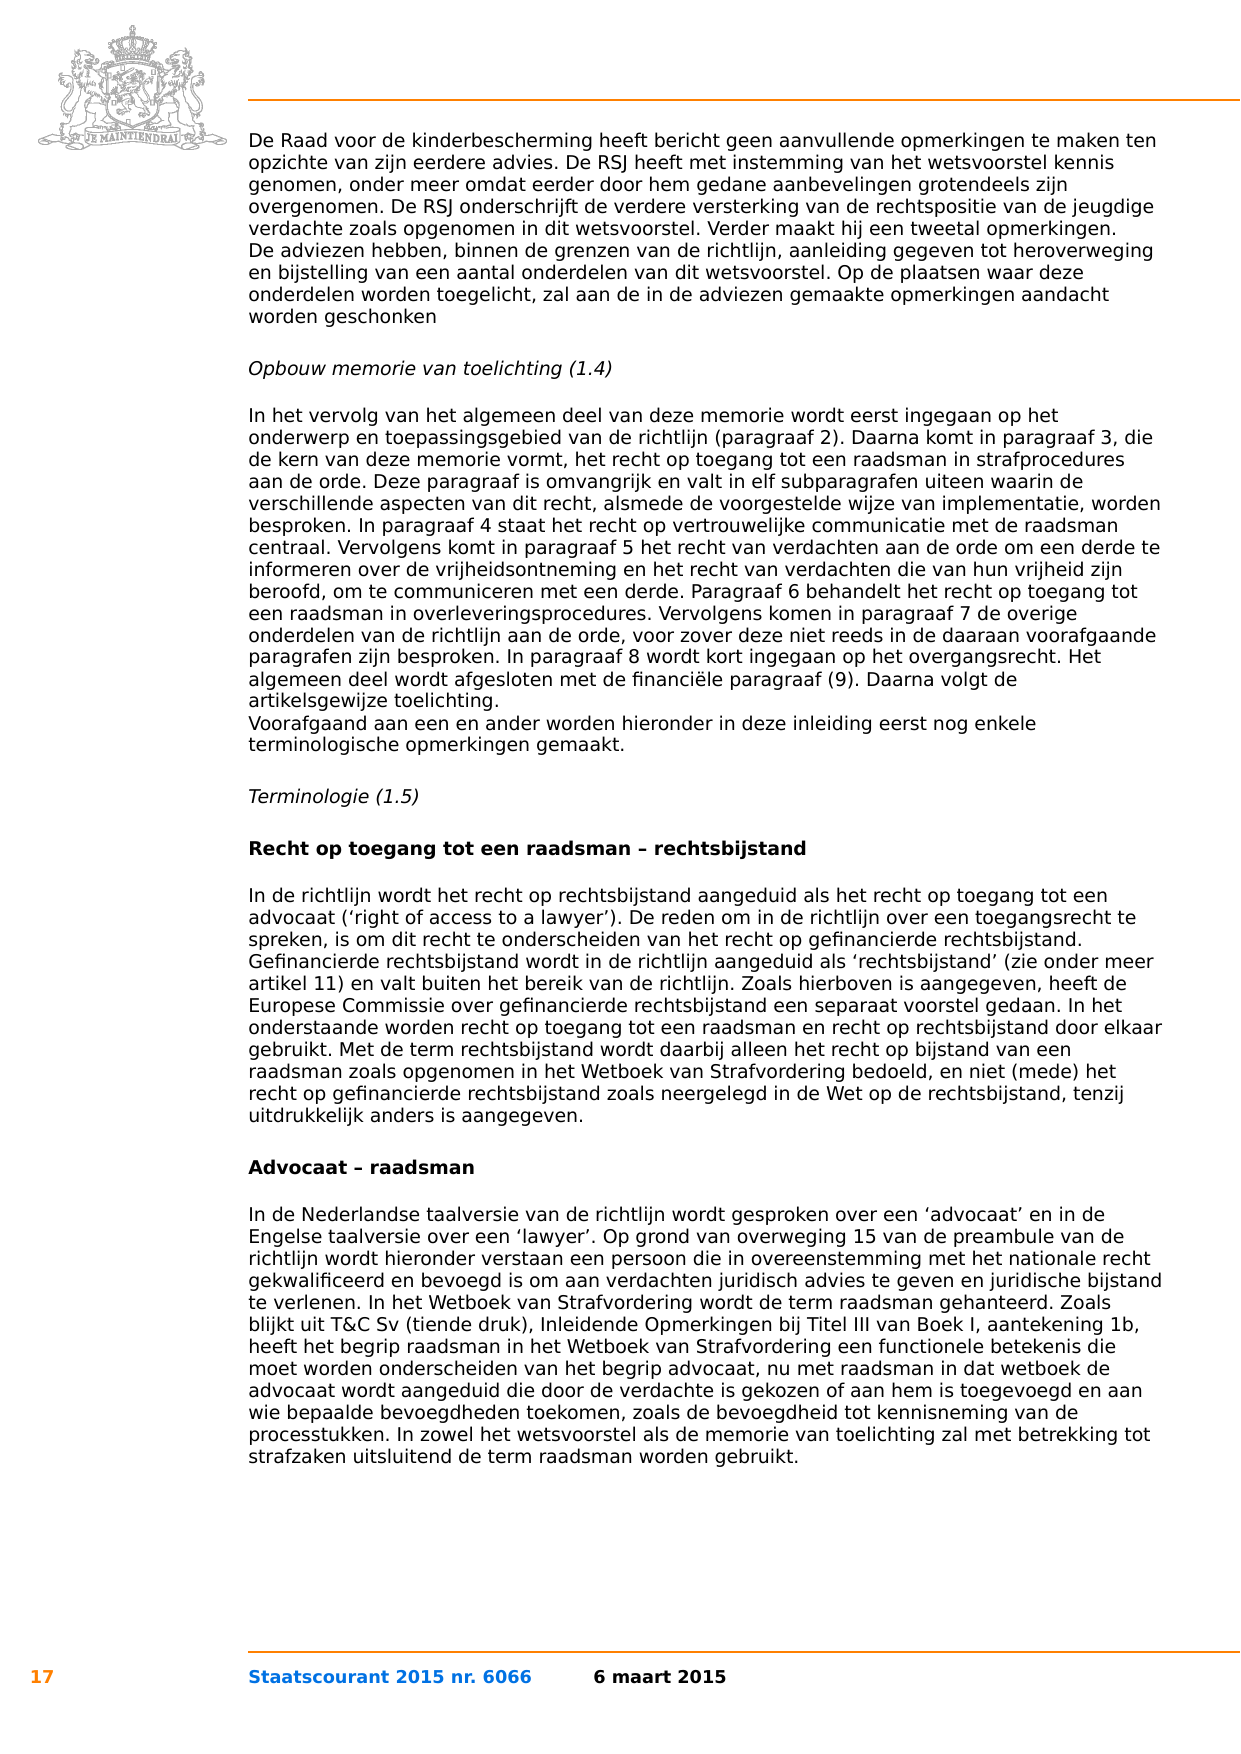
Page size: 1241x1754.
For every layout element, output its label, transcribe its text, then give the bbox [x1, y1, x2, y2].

picture [38, 25, 227, 150]
text De Raad voor de kinderbescherming heeft bericht geen aanvullende opmerkingen te maken ten opzichte van zijn eerdere advies. De RSJ heeft met instemming van het wetsvoorstel kennis genomen, onder meer omdat eerder door hem gedane aanbevelingen grotendeels zijn overgenomen. De RSJ onderschrijft de verdere versterking van de rechtspositie van de jeugdige verdachte zoals opgenomen in dit wetsvoorstel. Verder maakt hij een tweetal opmerkingen. [248, 130, 1163, 240]
subtitle Advocaat – raadsman [248, 1157, 1163, 1179]
text In de Nederlandse taalversie van de richtlijn wordt gesproken over een ‘advocaat’ en in de Engelse taalversie over een ‘lawyer’. Op grond van overweging 15 van de preambule van de richtlijn wordt hieronder verstaan een persoon die in overeenstemming met het nationale recht gekwalificeerd en bevoegd is om aan verdachten juridisch advies te geven en juridische bijstand te verlenen. In het Wetboek van Strafvordering wordt de term raadsman gehanteerd. Zoals blijkt uit T&C Sv (tiende druk), Inleidende Opmerkingen bij Titel III van Boek I, aantekening 1b, heeft het begrip raadsman in het Wetboek van Strafvordering een functionele betekenis die moet worden onderscheiden van het begrip advocaat, nu met raadsman in dat wetboek de advocaat wordt aangeduid die door de verdachte is gekozen of aan hem is toegevoegd en aan wie bepaalde bevoegdheden toekomen, zoals de bevoegdheid tot kennisneming van de processtukken. In zowel het wetsvoorstel als de memorie van toelichting zal met betrekking tot strafzaken uitsluitend de term raadsman worden gebruikt. [248, 1204, 1163, 1468]
text In het vervolg van het algemeen deel van deze memorie wordt eerst ingegaan op het onderwerp en toepassingsgebied van de richtlijn (paragraaf 2). Daarna komt in paragraaf 3, die de kern van deze memorie vormt, het recht op toegang tot een raadsman in strafprocedures aan de orde. Deze paragraaf is omvangrijk en valt in elf subparagrafen uiteen waarin de verschillende aspecten van dit recht, alsmede de voorgestelde wijze van implementatie, worden besproken. In paragraaf 4 staat het recht op vertrouwelijke communicatie met de raadsman centraal. Vervolgens komt in paragraaf 5 het recht van verdachten aan de orde om een derde te informeren over de vrijheidsontneming en het recht van verdachten die van hun vrijheid zijn beroofd, om te communiceren met een derde. Paragraaf 6 behandelt het recht op toegang tot een raadsman in overleveringsprocedures. Vervolgens komen in paragraaf 7 de overige onderdelen van de richtlijn aan de orde, voor zover deze niet reeds in de daaraan voorafgaande paragrafen zijn besproken. In paragraaf 8 wordt kort ingegaan op het overgangsrecht. Het algemeen deel wordt afgesloten met de financiële paragraaf (9). Daarna volgt de artikelsgewijze toelichting. [248, 405, 1163, 712]
text De adviezen hebben, binnen de grenzen van de richtlijn, aanleiding gegeven tot heroverweging en bijstelling van een aantal onderdelen van dit wetsvoorstel. Op de plaatsen waar deze onderdelen worden toegelicht, zal aan de in de adviezen gemaakte opmerkingen aandacht worden geschonken [248, 240, 1163, 328]
subtitle Opbouw memorie van toelichting (1.4) [248, 358, 1163, 380]
subtitle Terminologie (1.5) [248, 786, 1163, 808]
text Voorafgaand aan een en ander worden hieronder in deze inleiding eerst nog enkele terminologische opmerkingen gemaakt. [248, 712, 1163, 756]
text In de richtlijn wordt het recht op rechtsbijstand aangeduid als het recht op toegang tot een advocaat (‘right of access to a lawyer’). De reden om in de richtlijn over een toegangsrecht te spreken, is om dit recht te onderscheiden van het recht op gefinancierde rechtsbijstand. Gefinancierde rechtsbijstand wordt in de richtlijn aangeduid als ‘rechtsbijstand’ (zie onder meer artikel 11) en valt buiten het bereik van de richtlijn. Zoals hierboven is aangegeven, heeft de Europese Commissie over gefinancierde rechtsbijstand een separaat voorstel gedaan. In het onderstaande worden recht op toegang tot een raadsman en recht op rechtsbijstand door elkaar gebruikt. Met de term rechtsbijstand wordt daarbij alleen het recht op bijstand van een raadsman zoals opgenomen in het Wetboek van Strafvordering bedoeld, en niet (mede) het recht op gefinancierde rechtsbijstand zoals neergelegd in de Wet op de rechtsbijstand, tenzij uitdrukkelijk anders is aangegeven. [248, 885, 1163, 1127]
subtitle Recht op toegang tot een raadsman – rechtsbijstand [248, 838, 1163, 860]
